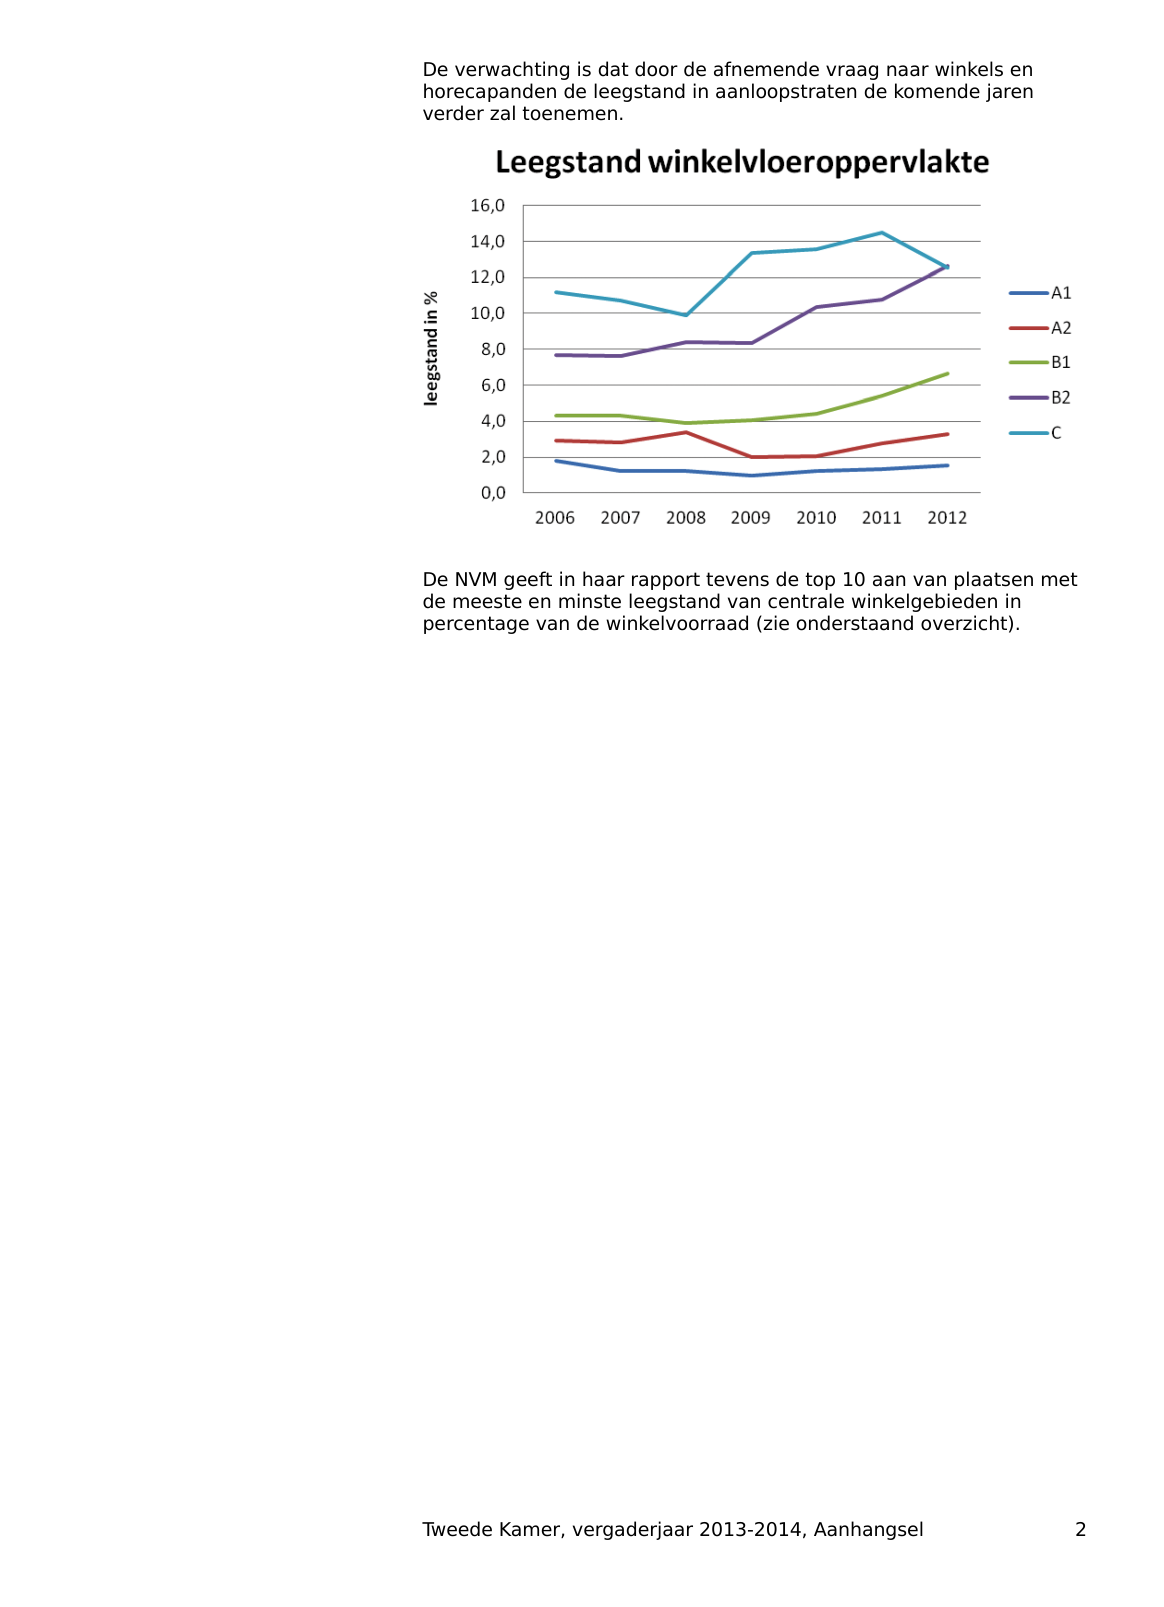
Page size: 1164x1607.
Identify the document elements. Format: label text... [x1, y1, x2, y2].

text De NVM geeft in haar rapport tevens de top 10 aan van plaatsen met de meeste en minste leegstand van centrale winkelgebieden in percentage van de winkelvoorraad (zie onderstaand overzicht). [422, 569, 1087, 635]
text De verwachting is dat door de afnemende vraag naar winkels en horecapanden de leegstand in aanloopstraten de komende jaren verder zal toenemen. [422, 59, 1087, 125]
picture [422, 147, 1072, 526]
